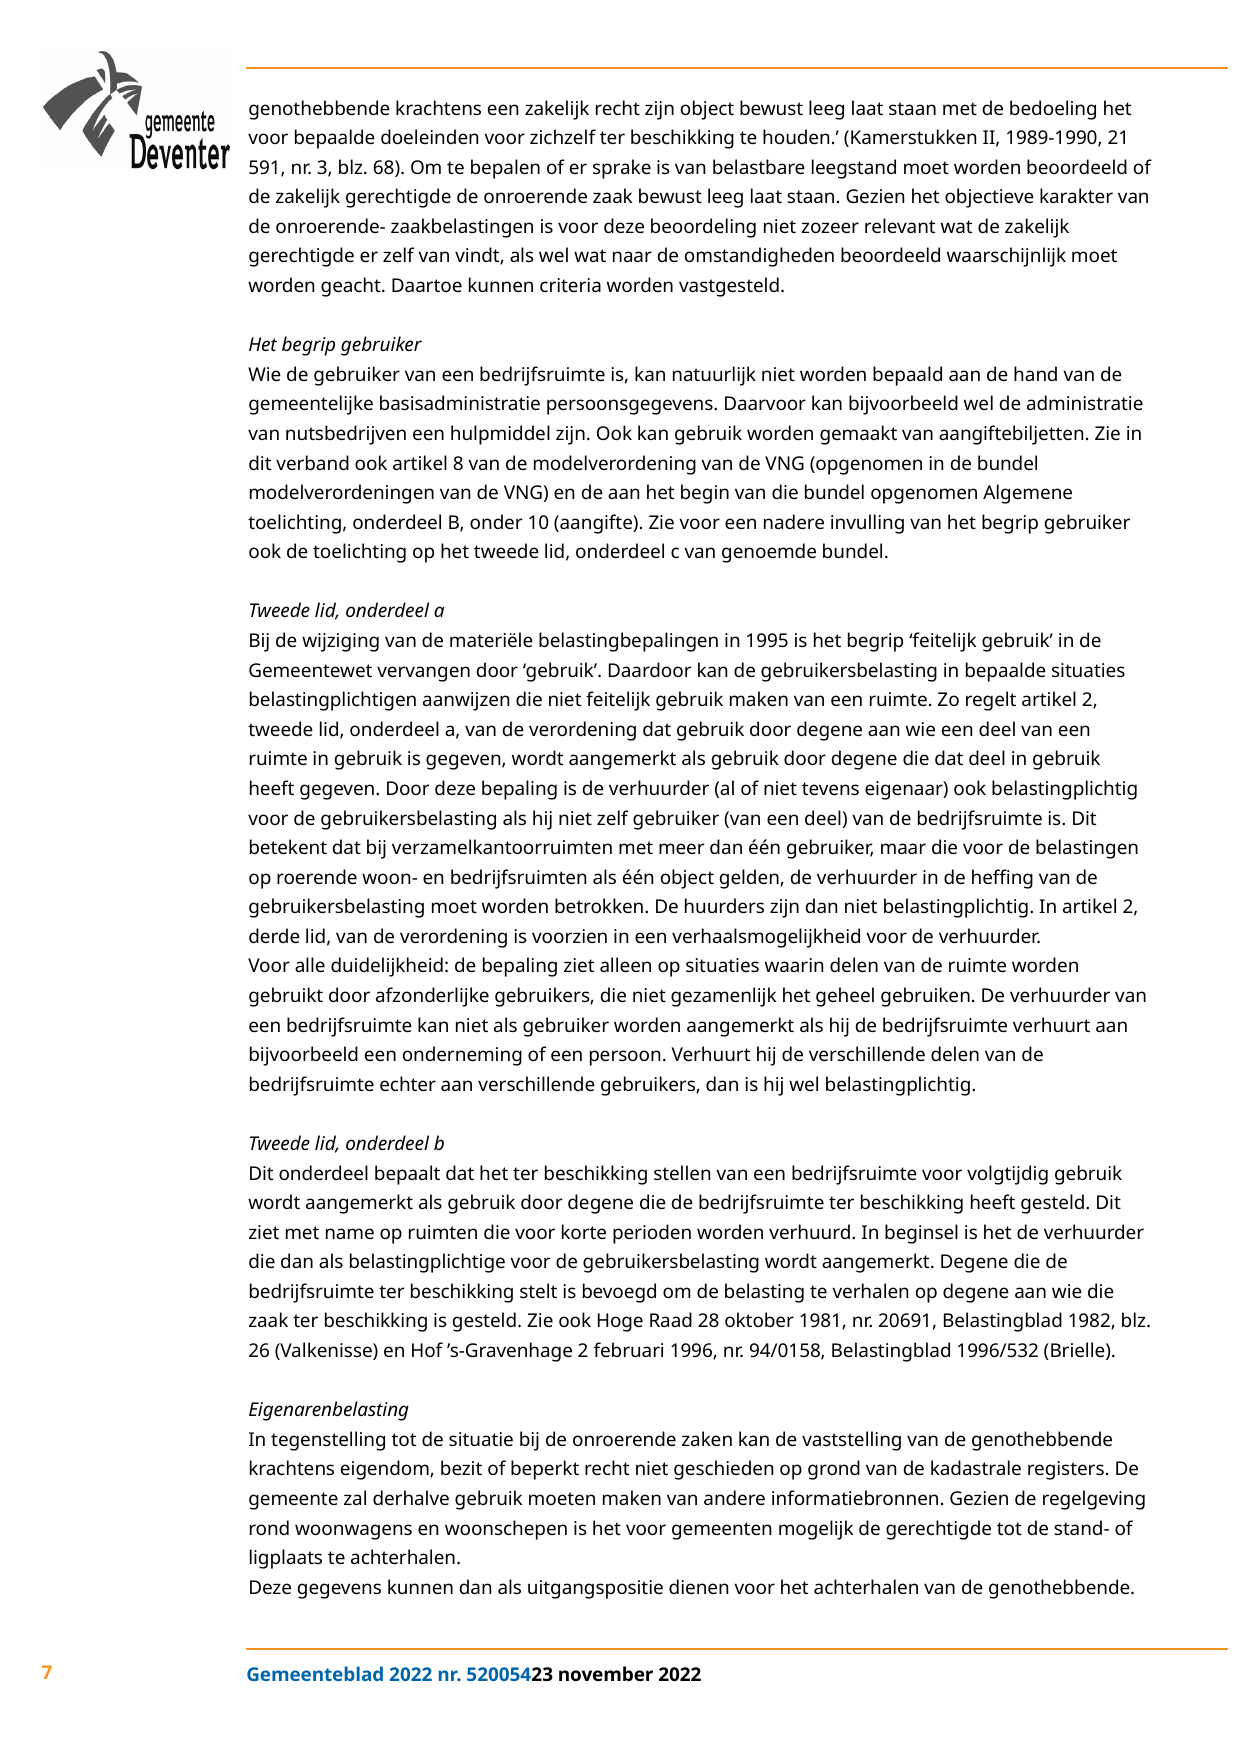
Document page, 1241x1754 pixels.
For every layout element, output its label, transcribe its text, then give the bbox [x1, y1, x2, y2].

text In tegenstelling tot de situatie bij de onroerende zaken kan de vaststelling van de genothebbende krachtens eigendom, bezit of beperkt recht niet geschieden op grond van de kadastrale registers. De gemeente zal derhalve gebruik moeten maken van andere informatiebronnen. Gezien de regelgeving rond woonwagens en woonschepen is het voor gemeenten mogelijk de gerechtigde tot de stand- of ligplaats te achterhalen. [248, 1426, 1152, 1570]
text Het begrip gebruiker [248, 331, 1152, 357]
text genothebbende krachtens een zakelijk recht zijn object bewust leeg laat staan met de bedoeling het voor bepaalde doeleinden voor zichzelf ter beschikking te houden.’ (Kamerstukken II, 1989-1990, 21 591, nr. 3, blz. 68). Om te bepalen of er sprake is van belastbare leegstand moet worden beoordeeld of de zakelijk gerechtigde de onroerende zaak bewust leeg laat staan. Gezien het objectieve karakter van de onroerende- zaakbelastingen is voor deze beoordeling niet zozeer relevant wat de zakelijk gerechtigde er zelf van vindt, als wel wat naar de omstandigheden beoordeeld waarschijnlijk moet worden geacht. Daartoe kunnen criteria worden vastgesteld. [248, 95, 1152, 298]
text Deze gegevens kunnen dan als uitgangspositie dienen voor het achterhalen van de genothebbende. [248, 1574, 1152, 1600]
text Voor alle duidelijkheid: de bepaling ziet alleen op situaties waarin delen van de ruimte worden gebruikt door afzonderlijke gebruikers, die niet gezamenlijk het geheel gebruiken. De verhuurder van een bedrijfsruimte kan niet als gebruiker worden aangemerkt als hij de bedrijfsruimte verhuurt aan bijvoorbeeld een onderneming of een persoon. Verhuurt hij de verschillende delen van de bedrijfsruimte echter aan verschillende gebruikers, dan is hij wel belastingplichtig. [248, 953, 1152, 1097]
picture [41, 47, 231, 172]
text Wie de gebruiker van een bedrijfsruimte is, kan natuurlijk niet worden bepaald aan de hand van de gemeentelijke basisadministratie persoonsgegevens. Daarvoor kan bijvoorbeeld wel de administratie van nutsbedrijven een hulpmiddel zijn. Ook kan gebruik worden gemaakt van aangiftebiljetten. Zie in dit verband ook artikel 8 van de modelverordening van de VNG (opgenomen in de bundel modelverordeningen van de VNG) en de aan het begin van die bundel opgenomen Algemene toelichting, onderdeel B, onder 10 (aangifte). Zie voor een nadere invulling van het begrip gebruiker ook de toelichting op het tweede lid, onderdeel c van genoemde bundel. [248, 361, 1152, 564]
text Tweede lid, onderdeel a [248, 598, 1152, 623]
text Eigenarenbelasting [248, 1396, 1152, 1422]
text Tweede lid, onderdeel b [248, 1130, 1152, 1156]
text Bij de wijziging van de materiële belastingbepalingen in 1995 is het begrip ‘feitelijk gebruik’ in de Gemeentewet vervangen door ‘gebruik’. Daardoor kan de gebruikersbelasting in bepaalde situaties belastingplichtigen aanwijzen die niet feitelijk gebruik maken van een ruimte. Zo regelt artikel 2, tweede lid, onderdeel a, van de verordening dat gebruik door degene aan wie een deel van een ruimte in gebruik is gegeven, wordt aangemerkt als gebruik door degene die dat deel in gebruik heeft gegeven. Door deze bepaling is de verhuurder (al of niet tevens eigenaar) ook belastingplichtig voor de gebruikersbelasting als hij niet zelf gebruiker (van een deel) van de bedrijfsruimte is. Dit betekent dat bij verzamelkantoorruimten met meer dan één gebruiker, maar die voor de belastingen op roerende woon- en bedrijfsruimten als één object gelden, de verhuurder in de heffing van de gebruikersbelasting moet worden betrokken. De huurders zijn dan niet belastingplichtig. In artikel 2, derde lid, van de verordening is voorzien in een verhaalsmogelijkheid voor de verhuurder. [248, 627, 1152, 949]
text Dit onderdeel bepaalt dat het ter beschikking stellen van een bedrijfsruimte voor volgtijdig gebruik wordt aangemerkt als gebruik door degene die de bedrijfsruimte ter beschikking heeft gesteld. Dit ziet met name op ruimten die voor korte perioden worden verhuurd. In beginsel is het de verhuurder die dan als belastingplichtige voor de gebruikersbelasting wordt aangemerkt. Degene die de bedrijfsruimte ter beschikking stelt is bevoegd om de belasting te verhalen op degene aan wie die zaak ter beschikking is gesteld. Zie ook Hoge Raad 28 oktober 1981, nr. 20691, Belastingblad 1982, blz. 26 (Valkenisse) en Hof ’s-Gravenhage 2 februari 1996, nr. 94/0158, Belastingblad 1996/532 (Brielle). [248, 1160, 1152, 1363]
